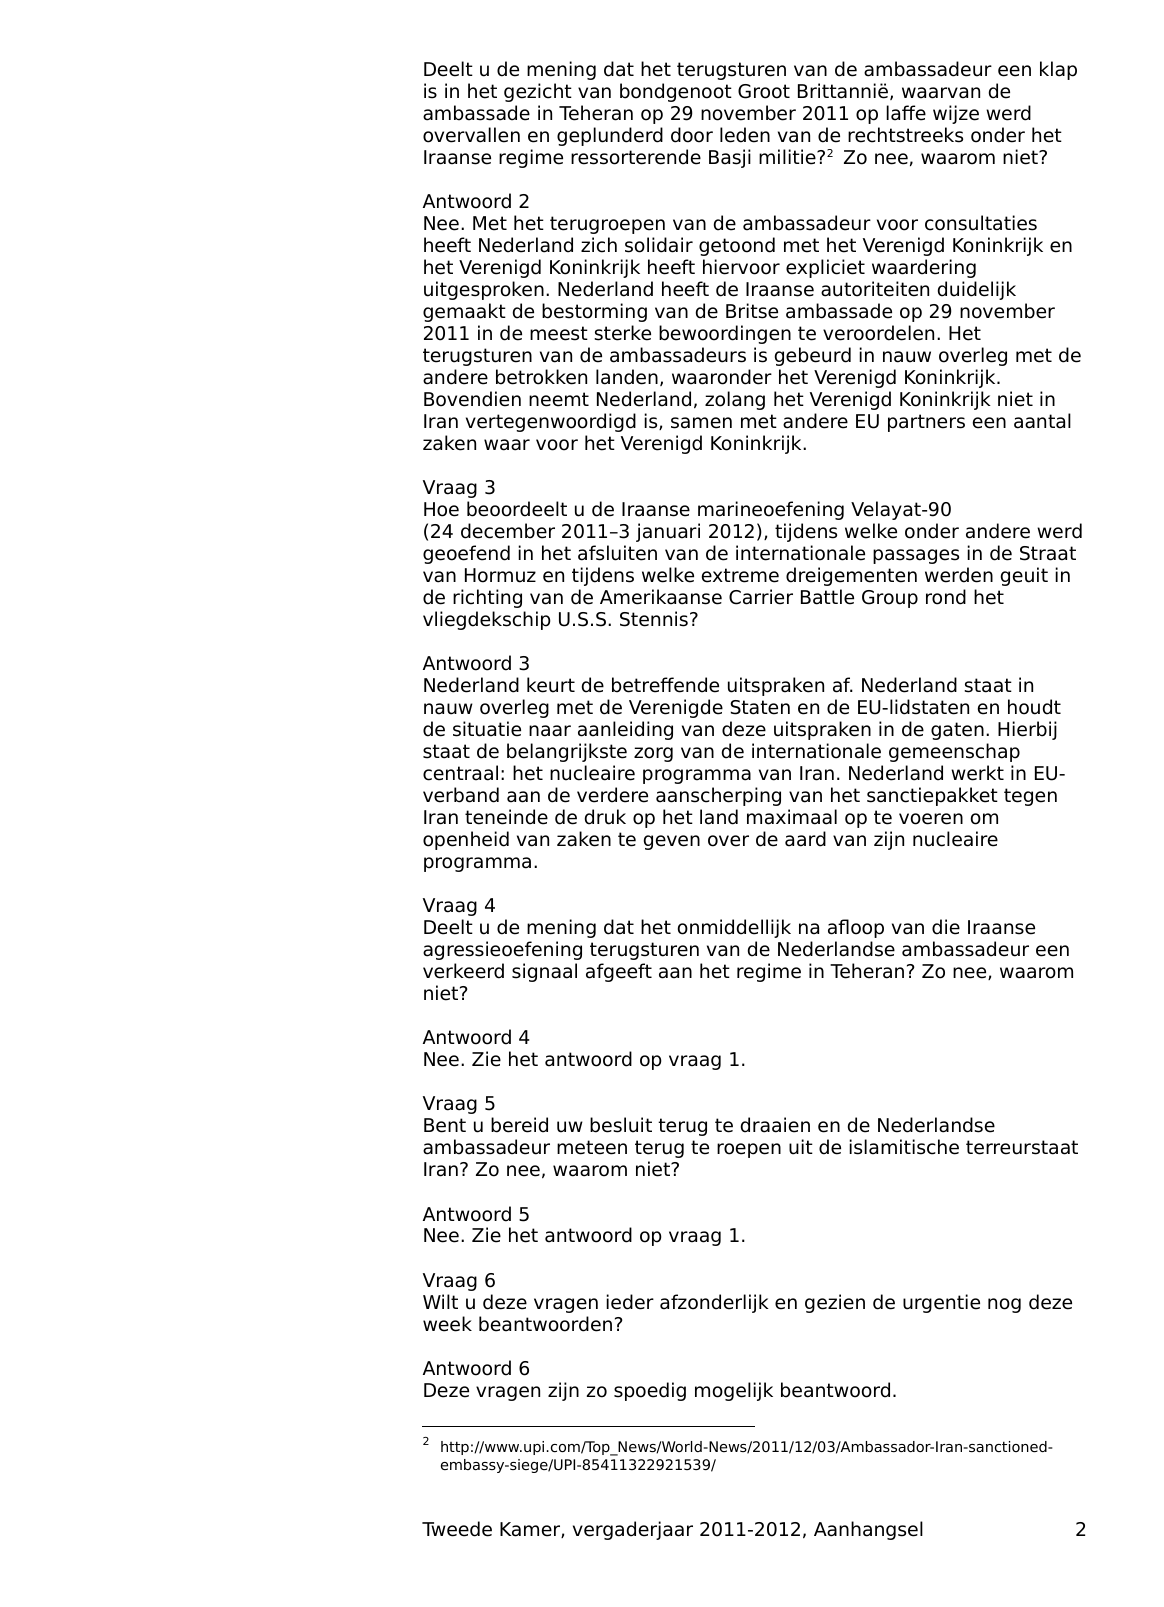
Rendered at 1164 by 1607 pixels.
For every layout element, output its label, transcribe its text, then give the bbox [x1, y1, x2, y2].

text Wilt u deze vragen ieder afzonderlijk en gezien de urgentie nog deze week beantwoorden? [422, 1292, 1087, 1336]
text Antwoord 3 [422, 653, 1087, 675]
text Hoe beoordeelt u de Iraanse marineoefening Velayat-90 (24 december 2011–3 januari 2012), tijdens welke onder andere werd geoefend in het afsluiten van de internationale passages in de Straat van Hormuz en tijdens welke extreme dreigementen werden geuit in de richting van de Amerikaanse Carrier Battle Group rond het vliegdekschip U.S.S. Stennis? [422, 499, 1087, 631]
text Antwoord 2 [422, 191, 1087, 213]
text Vraag 4 [422, 895, 1087, 917]
text http://www.upi.com/Top_News/World-News/2011/12/03/Ambassador-Iran-sanctioned-embassy-siege/UPI-85411322921539/ [422, 1435, 1087, 1474]
text Nee. Met het terugroepen van de ambassadeur voor consultaties heeft Nederland zich solidair getoond met het Verenigd Koninkrijk en het Verenigd Koninkrijk heeft hiervoor expliciet waardering uitgesproken. Nederland heeft de Iraanse autoriteiten duidelijk gemaakt de bestorming van de Britse ambassade op 29 november 2011 in de meest sterke bewoordingen te veroordelen. Het terugsturen van de ambassadeurs is gebeurd in nauw overleg met de andere betrokken landen, waaronder het Verenigd Koninkrijk. Bovendien neemt Nederland, zolang het Verenigd Koninkrijk niet in Iran vertegenwoordigd is, samen met andere EU partners een aantal zaken waar voor het Verenigd Koninkrijk. [422, 213, 1087, 455]
text Deelt u de mening dat het onmiddellijk na afloop van die Iraanse agressieoefening terugsturen van de Nederlandse ambassadeur een verkeerd signaal afgeeft aan het regime in Teheran? Zo nee, waarom niet? [422, 917, 1087, 1005]
text Deelt u de mening dat het terugsturen van de ambassadeur een klap is in het gezicht van bondgenoot Groot Brittannië, waarvan de ambassade in Teheran op 29 november 2011 op laffe wijze werd overvallen en geplunderd door leden van de rechtstreeks onder het Iraanse regime ressorterende Basji militie? Zo nee, waarom niet? [422, 59, 1087, 169]
text Antwoord 4 [422, 1027, 1087, 1049]
text Deze vragen zijn zo spoedig mogelijk beantwoord. [422, 1380, 1087, 1402]
text Vraag 5 [422, 1093, 1087, 1115]
text Vraag 3 [422, 477, 1087, 499]
text Antwoord 6 [422, 1358, 1087, 1380]
text Nee. Zie het antwoord op vraag 1. [422, 1225, 1087, 1247]
text Vraag 6 [422, 1269, 1087, 1292]
text Bent u bereid uw besluit terug te draaien en de Nederlandse ambassadeur meteen terug te roepen uit de islamitische terreurstaat Iran? Zo nee, waarom niet? [422, 1115, 1087, 1181]
text Antwoord 5 [422, 1203, 1087, 1225]
text Nee. Zie het antwoord op vraag 1. [422, 1049, 1087, 1071]
text Nederland keurt de betreffende uitspraken af. Nederland staat in nauw overleg met de Verenigde Staten en de EU-lidstaten en houdt de situatie naar aanleiding van deze uitspraken in de gaten. Hierbij staat de belangrijkste zorg van de internationale gemeenschap centraal: het nucleaire programma van Iran. Nederland werkt in EU-verband aan de verdere aanscherping van het sanctiepakket tegen Iran teneinde de druk op het land maximaal op te voeren om openheid van zaken te geven over de aard van zijn nucleaire programma. [422, 675, 1087, 873]
